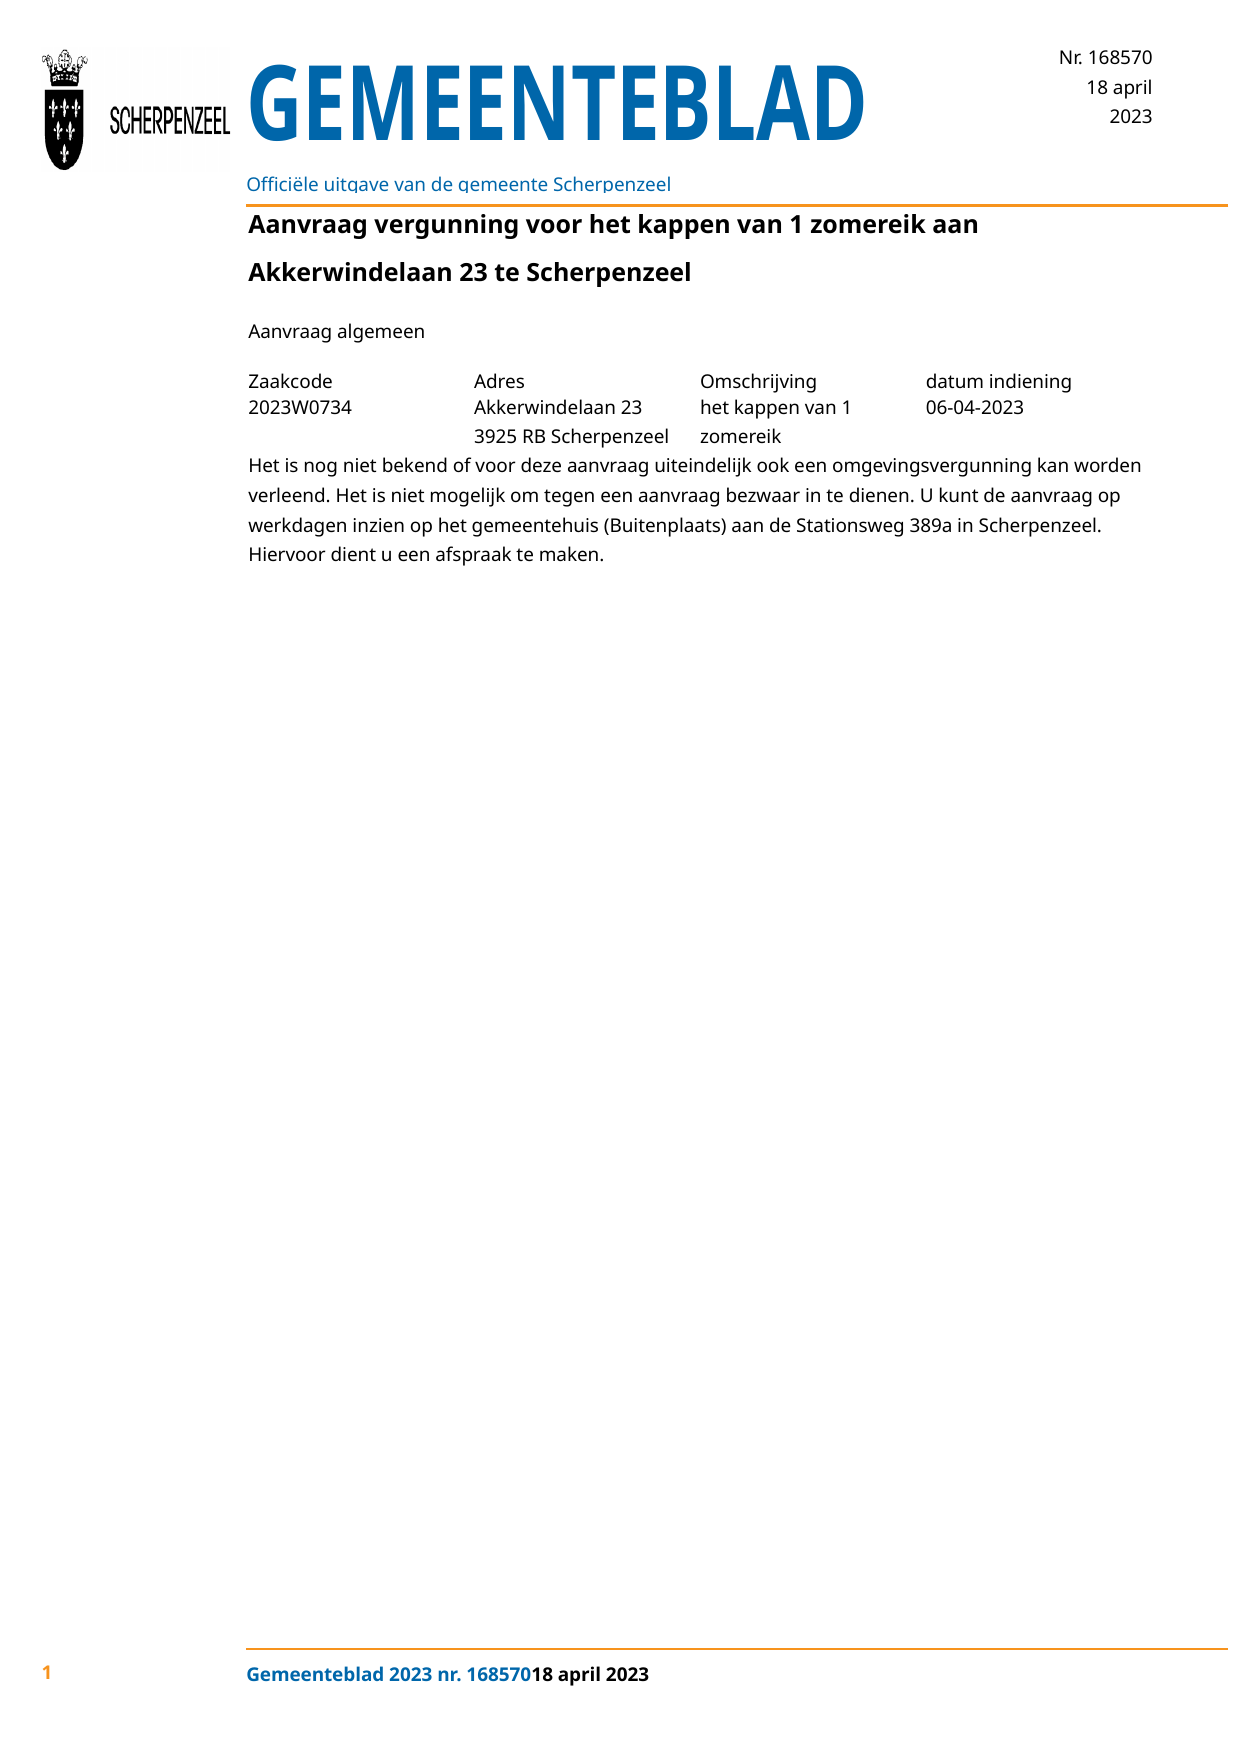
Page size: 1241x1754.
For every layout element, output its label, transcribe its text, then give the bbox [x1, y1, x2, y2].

table_cell Akkerwindelaan 23 3925 RB Scherpenzeel [474, 394, 700, 449]
table_cell het kappen van 1 zomereik [700, 394, 926, 449]
table_header datum indiening [926, 369, 1152, 394]
text Het is nog niet bekend of voor deze aanvraag uiteindelijk ook een omgevingsvergunning kan worden verleend. Het is niet mogelijk om tegen een aanvraag bezwaar in te dienen. U kunt de aanvraag op werkdagen inzien op het gemeentehuis (Buitenplaats) aan de Stationsweg 389a in Scherpenzeel. Hiervoor dient u een afspraak te maken. [248, 453, 1152, 567]
table_cell 06-04-2023 [926, 394, 1152, 449]
table_header Omschrijving [700, 369, 926, 394]
text Aanvraag algemeen [248, 318, 1152, 344]
table_header Adres [474, 369, 700, 394]
picture [41, 47, 231, 172]
table_cell 2023W0734 [248, 394, 474, 449]
table_header Zaakcode [248, 369, 474, 394]
text Aanvraag vergunning voor het kappen van 1 zomereik aan Akkerwindelaan 23 te Scherpenzeel [248, 207, 1152, 288]
